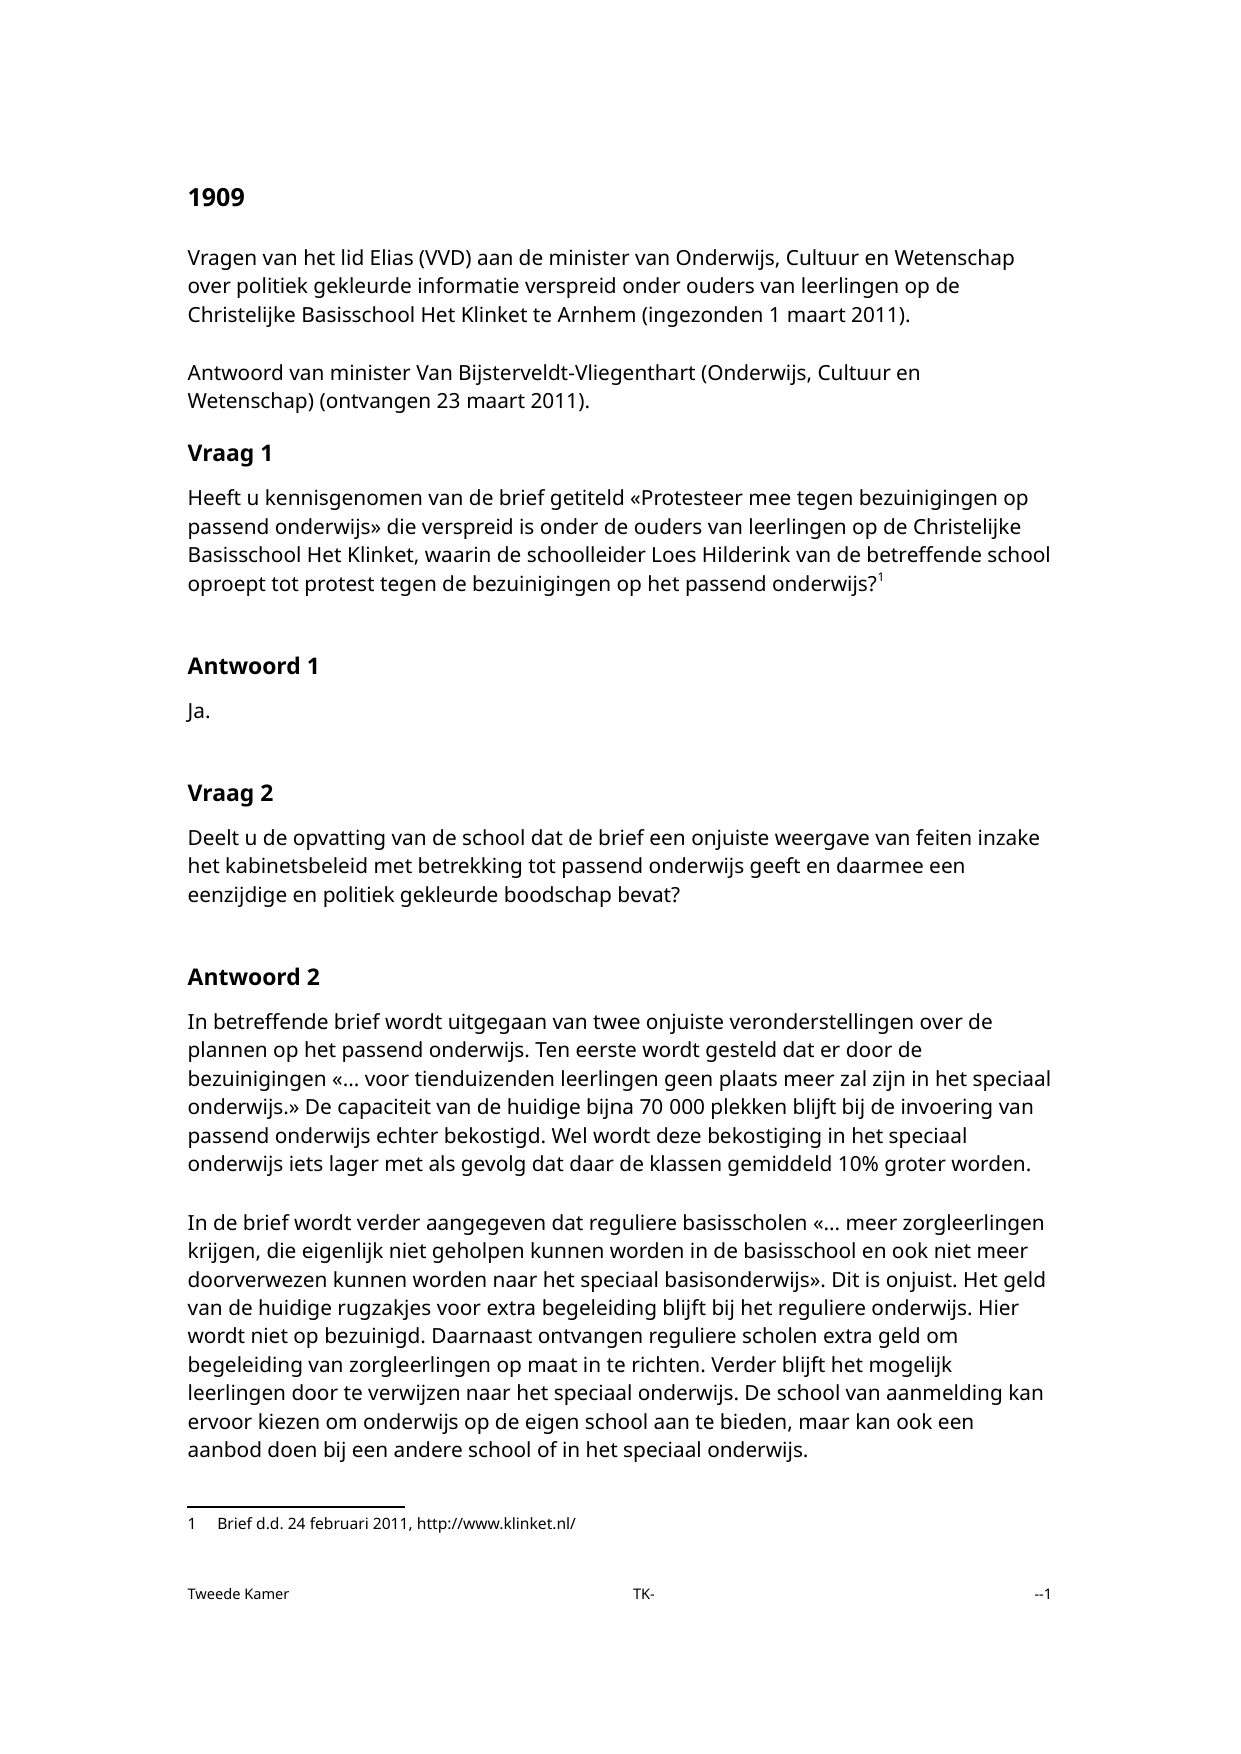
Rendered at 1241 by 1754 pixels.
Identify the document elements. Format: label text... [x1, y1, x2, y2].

subtitle Vraag 1 [187, 437, 1053, 468]
text Antwoord van minister Van Bijsterveldt-Vliegenthart (Onderwijs, Cultuur en Wetenschap) (ontvangen 23 maart 2011). [187, 358, 1053, 415]
text In de brief wordt verder aangegeven dat reguliere basisscholen «... meer zorgleerlingen krijgen, die eigenlijk niet geholpen kunnen worden in de basisschool en ook niet meer doorverwezen kunnen worden naar het speciaal basisonderwijs». Dit is onjuist. Het geld van de huidige rugzakjes voor extra begeleiding blijft bij het reguliere onderwijs. Hier wordt niet op bezuinigd. Daarnaast ontvangen reguliere scholen extra geld om begeleiding van zorgleerlingen op maat in te richten. Verder blijft het mogelijk leerlingen door te verwijzen naar het speciaal onderwijs. De school van aanmelding kan ervoor kiezen om onderwijs op de eigen school aan te bieden, maar kan ook een aanbod doen bij een andere school of in het speciaal onderwijs. [187, 1208, 1053, 1464]
text Heeft u kennisgenomen van de brief getiteld «Protesteer mee tegen bezuinigingen op passend onderwijs» die verspreid is onder de ouders van leerlingen op de Christelijke Basisschool Het Klinket, waarin de schoolleider Loes Hilderink van de betreffende school oproept tot protest tegen de bezuinigingen op het passend onderwijs? [187, 483, 1053, 597]
subtitle Antwoord 2 [187, 961, 1053, 992]
text 1909 [187, 179, 1053, 213]
text Deelt u de opvatting van de school dat de brief een onjuiste weergave van feiten inzake het kabinetsbeleid met betrekking tot passend onderwijs geeft en daarmee een eenzijdige en politiek gekleurde boodschap bevat? [187, 823, 1053, 908]
subtitle Vraag 2 [187, 777, 1053, 808]
text Brief d.d. 24 februari 2011, http://www.klinket.nl/ [187, 1506, 1053, 1534]
subtitle Antwoord 1 [187, 650, 1053, 681]
text In betreffende brief wordt uitgegaan van twee onjuiste veronderstellingen over de plannen op het passend onderwijs. Ten eerste wordt gesteld dat er door de bezuinigingen «... voor tienduizenden leerlingen geen plaats meer zal zijn in het speciaal onderwijs.» De capaciteit van de huidige bijna 70 000 plekken blijft bij de invoering van passend onderwijs echter bekostigd. Wel wordt deze bekostiging in het speciaal onderwijs iets lager met als gevolg dat daar de klassen gemiddeld 10% groter worden. [187, 1007, 1053, 1178]
text Vragen van het lid Elias (VVD) aan de minister van Onderwijs, Cultuur en Wetenschap over politiek gekleurde informatie verspreid onder ouders van leerlingen op de Christelijke Basisschool Het Klinket te Arnhem (ingezonden 1 maart 2011). [187, 243, 1053, 328]
text Ja. [187, 696, 1053, 724]
